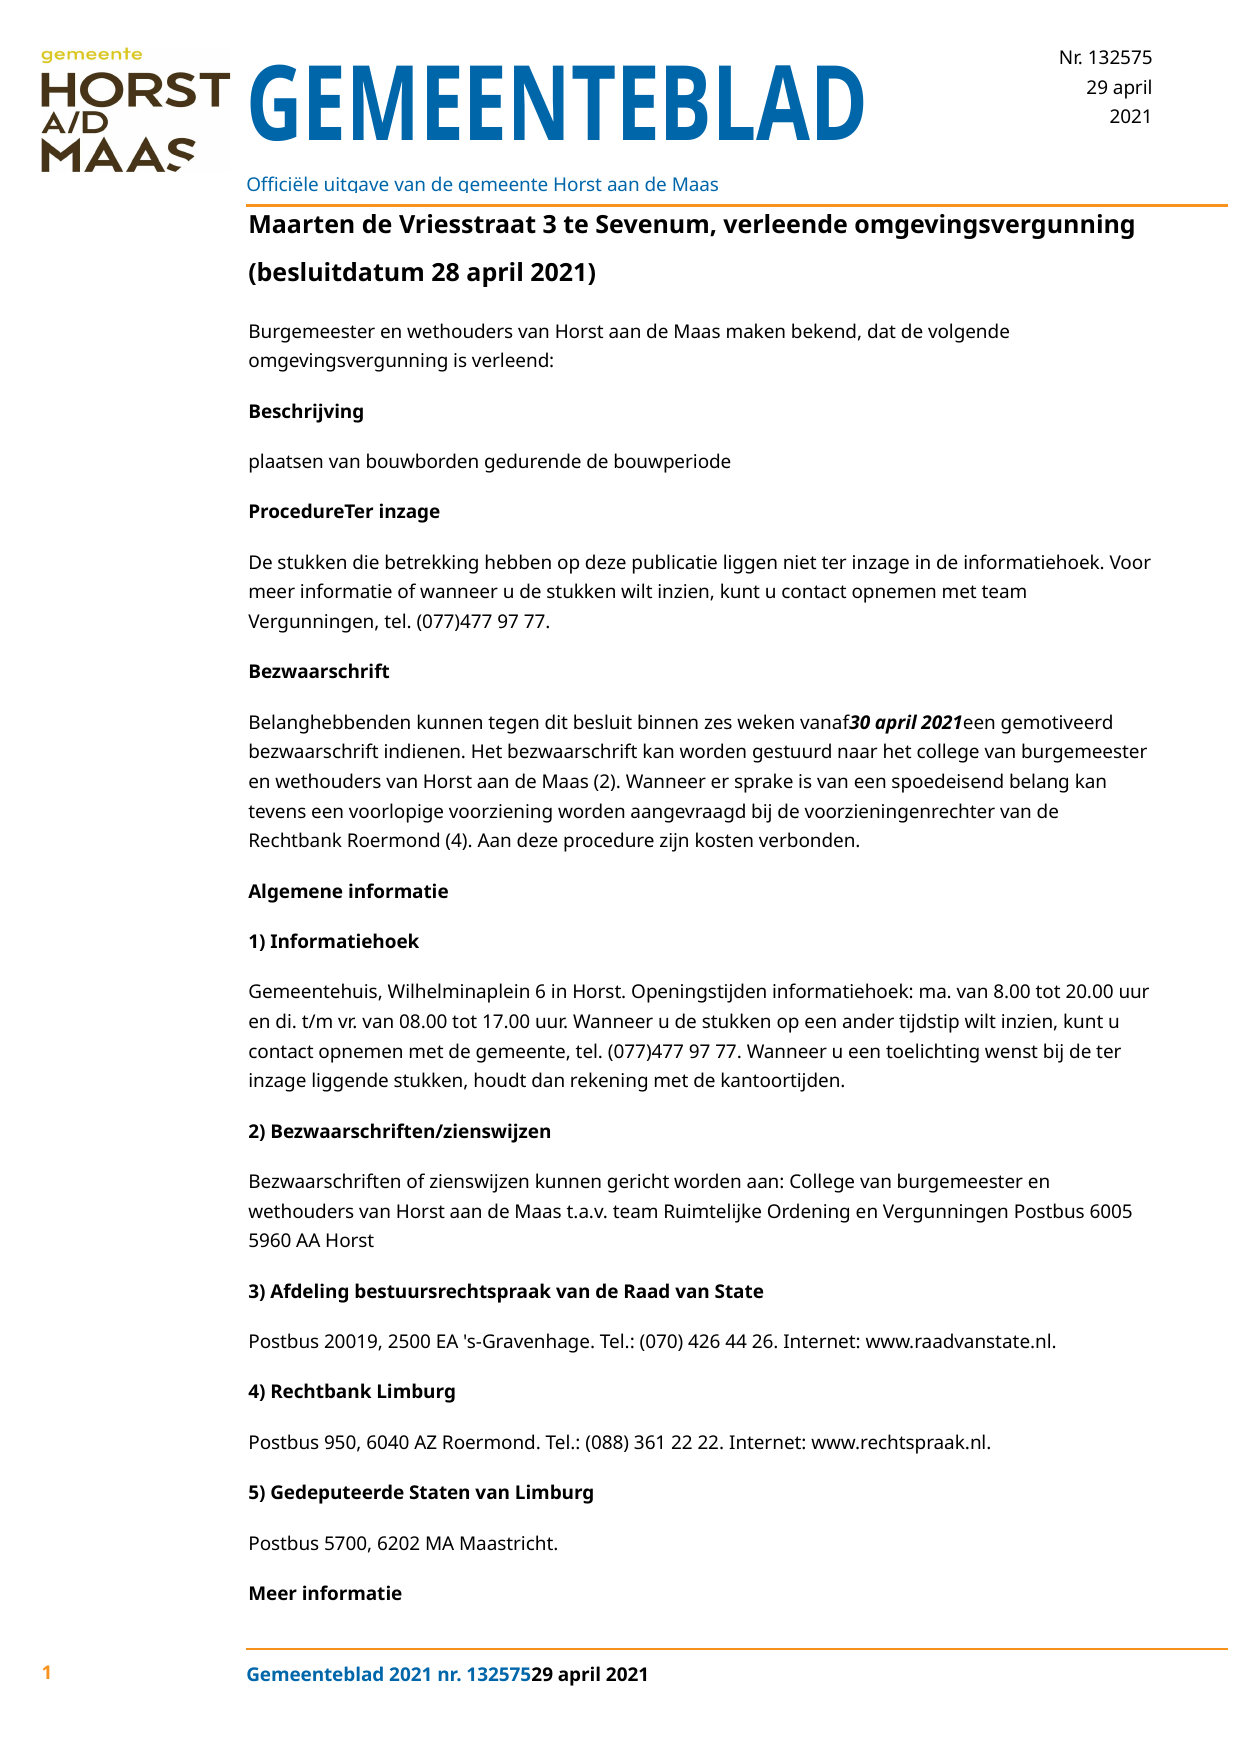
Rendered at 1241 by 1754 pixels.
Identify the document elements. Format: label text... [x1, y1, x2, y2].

text Gemeentehuis, Wilhelminaplein 6 in Horst. Openingstijden informatiehoek: ma. van 8.00 tot 20.00 uur en di. t/m vr. van 08.00 tot 17.00 uur. Wanneer u de stukken op een ander tijdstip wilt inzien, kunt u contact opnemen met de gemeente, tel. (077)477 97 77. Wanneer u een toelichting wenst bij de ter inzage liggende stukken, houdt dan rekening met de kantoortijden. [248, 979, 1152, 1093]
text Beschrijving [248, 398, 1152, 424]
text Burgemeester en wethouders van Horst aan de Maas maken bekend, dat de volgende omgevingsvergunning is verleend: [248, 318, 1152, 373]
text ProcedureTer inzage [248, 499, 1152, 524]
text Postbus 950, 6040 AZ Roermond. Tel.: (088) 361 22 22. Internet: www.rechtspraak.nl. [248, 1429, 1152, 1455]
text 1) Informatiehoek [248, 928, 1152, 954]
text 3) Afdeling bestuursrechtspraak van de Raad van State [248, 1278, 1152, 1304]
text Belanghebbenden kunnen tegen dit besluit binnen zes weken vanaf30 april 2021een gemotiveerd bezwaarschrift indienen. Het bezwaarschrift kan worden gestuurd naar het college van burgemeester en wethouders van Horst aan de Maas (2). Wanneer er sprake is van een spoedeisend belang kan tevens een voorlopige voorziening worden aangevraagd bij de voorzieningenrechter van de Rechtbank Roermond (4). Aan deze procedure zijn kosten verbonden. [248, 709, 1152, 853]
text 5) Gedeputeerde Staten van Limburg [248, 1479, 1152, 1505]
text Postbus 5700, 6202 MA Maastricht. [248, 1530, 1152, 1556]
text plaatsen van bouwborden gedurende de bouwperiode [248, 448, 1152, 474]
text Meer informatie [248, 1580, 1152, 1606]
text 2) Bezwaarschriften/zienswijzen [248, 1118, 1152, 1144]
text Algemene informatie [248, 878, 1152, 904]
text Postbus 20019, 2500 EA 's-Gravenhage. Tel.: (070) 426 44 26. Internet: www.raadvanstate.nl. [248, 1328, 1152, 1354]
picture [41, 47, 231, 172]
text Bezwaarschrift [248, 659, 1152, 684]
text 4) Rechtbank Limburg [248, 1379, 1152, 1404]
text Maarten de Vriesstraat 3 te Sevenum, verleende omgevingsvergunning (besluitdatum 28 april 2021) [248, 207, 1152, 288]
text De stukken die betrekking hebben op deze publicatie liggen niet ter inzage in de informatiehoek. Voor meer informatie of wanneer u de stukken wilt inzien, kunt u contact opnemen met team Vergunningen, tel. (077)477 97 77. [248, 549, 1152, 634]
text Bezwaarschriften of zienswijzen kunnen gericht worden aan: College van burgemeester en wethouders van Horst aan de Maas t.a.v. team Ruimtelijke Ordening en Vergunningen Postbus 6005 5960 AA Horst [248, 1168, 1152, 1253]
